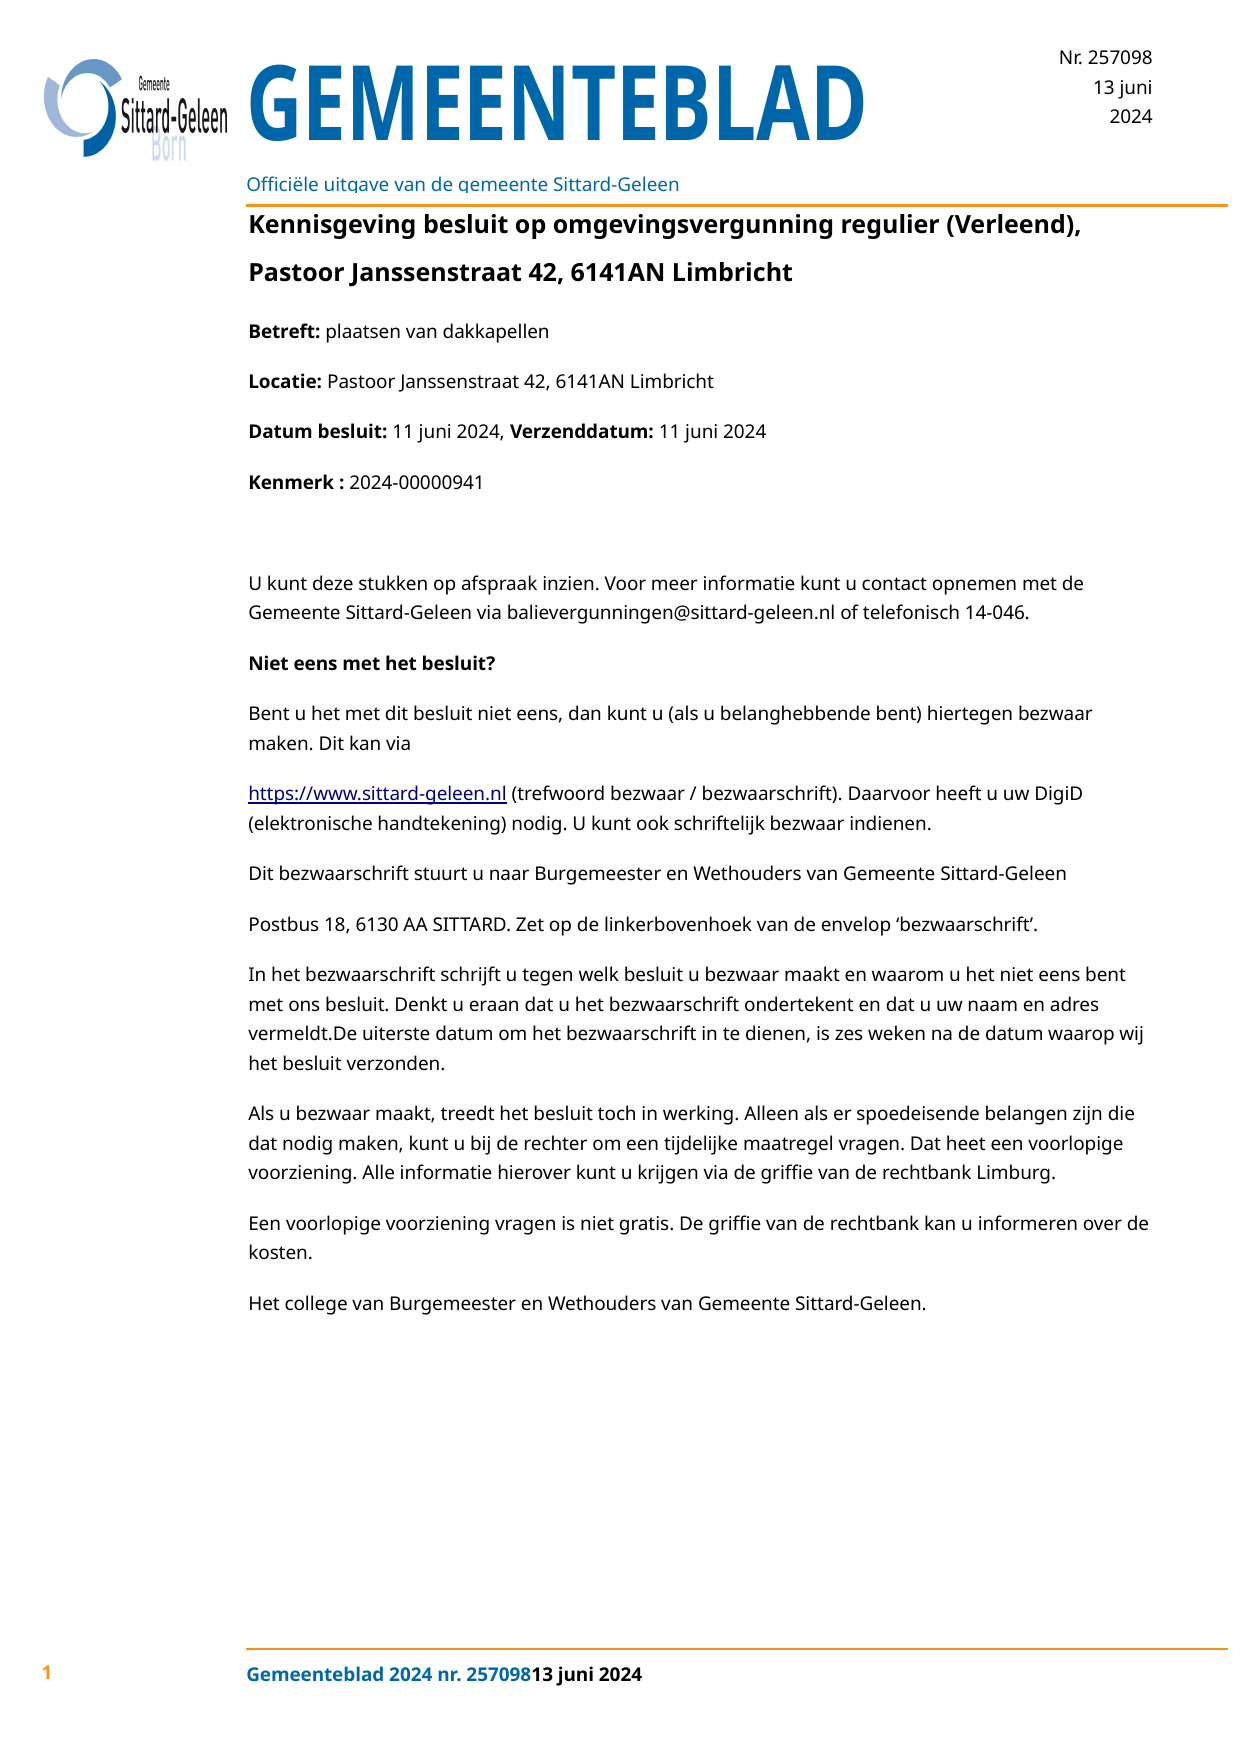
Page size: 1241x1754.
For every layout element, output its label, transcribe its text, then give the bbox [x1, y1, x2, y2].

text Datum besluit: 11 juni 2024, Verzenddatum: 11 juni 2024 [248, 419, 1152, 444]
text Kenmerk : 2024-00000941 [248, 469, 1152, 495]
text Een voorlopige voorziening vragen is niet gratis. De griffie van de rechtbank kan u informeren over de kosten. [248, 1210, 1152, 1265]
text Dit bezwaarschrift stuurt u naar Burgemeester en Wethouders van Gemeente Sittard-Geleen [248, 860, 1152, 886]
text Bent u het met dit besluit niet eens, dan kunt u (als u belanghebbende bent) hiertegen bezwaar maken. Dit kan via [248, 700, 1152, 756]
text Niet eens met het besluit? [248, 650, 1152, 676]
text Locatie: Pastoor Janssenstraat 42, 6141AN Limbricht [248, 368, 1152, 394]
text Postbus 18, 6130 AA SITTARD. Zet op de linkerbovenhoek van de envelop ‘bezwaarschrift’. [248, 911, 1152, 937]
text Als u bezwaar maakt, treedt het besluit toch in werking. Alleen als er spoedeisende belangen zijn die dat nodig maken, kunt u bij de rechter om een tijdelijke maatregel vragen. Dat heet een voorlopige voorziening. Alle informatie hierover kunt u krijgen via de griffie van de rechtbank Limburg. [248, 1100, 1152, 1185]
text Het college van Burgemeester en Wethouders van Gemeente Sittard-Geleen. [248, 1290, 1152, 1316]
picture [41, 47, 231, 172]
text Betreft: plaatsen van dakkapellen [248, 318, 1152, 344]
text U kunt deze stukken op afspraak inzien. Voor meer informatie kunt u contact opnemen met de Gemeente Sittard-Geleen via balievergunningen@sittard-geleen.nl of telefonisch 14-046. [248, 570, 1152, 625]
text Kennisgeving besluit op omgevingsvergunning regulier (Verleend), Pastoor Janssenstraat 42, 6141AN Limbricht [248, 207, 1152, 288]
text In het bezwaarschrift schrijft u tegen welk besluit u bezwaar maakt en waarom u het niet eens bent met ons besluit. Denkt u eraan dat u het bezwaarschrift ondertekent en dat u uw naam en adres vermeldt.De uiterste datum om het bezwaarschrift in te dienen, is zes weken na de datum waarop wij het besluit verzonden. [248, 961, 1152, 1076]
text https://www.sittard-geleen.nl (trefwoord bezwaar / bezwaarschrift). Daarvoor heeft u uw DigiD (elektronische handtekening) nodig. U kunt ook schriftelijk bezwaar indienen. [248, 780, 1152, 836]
